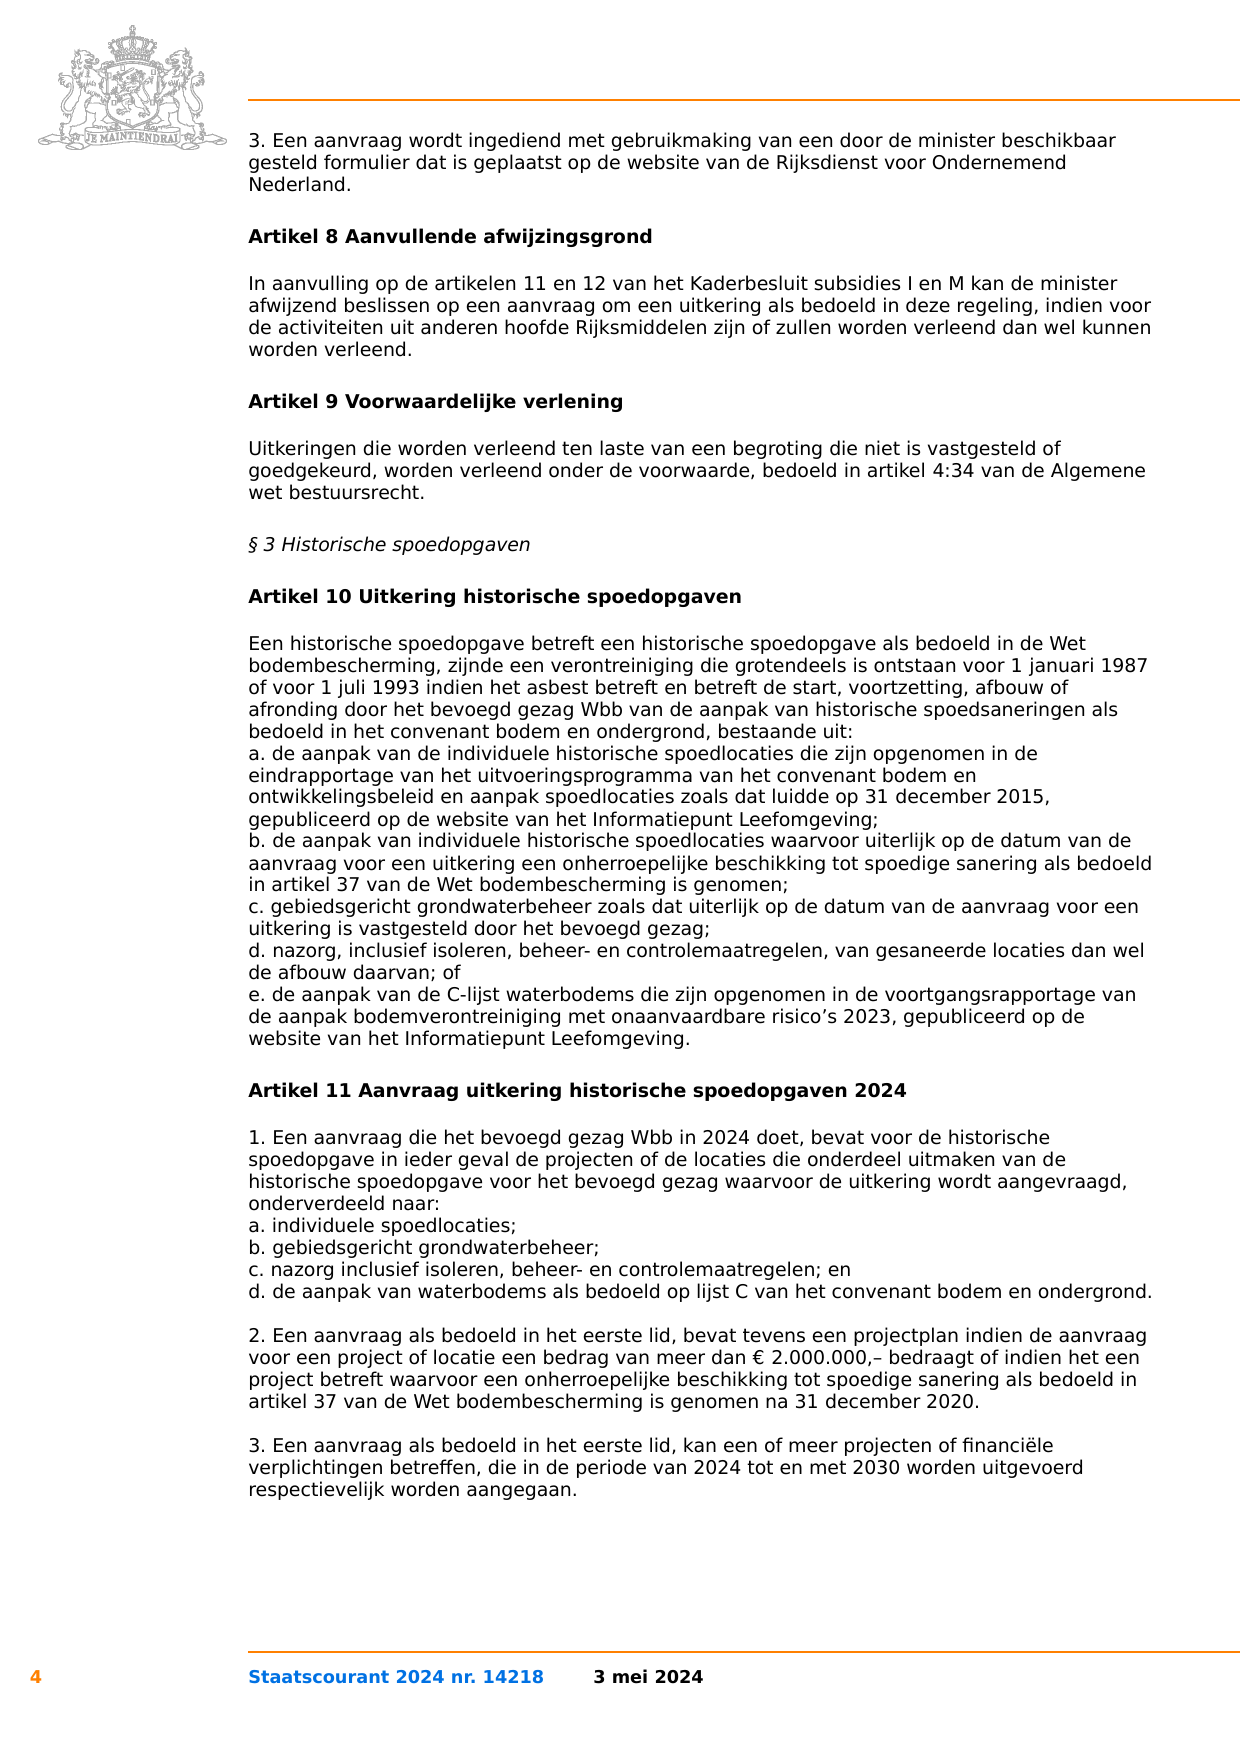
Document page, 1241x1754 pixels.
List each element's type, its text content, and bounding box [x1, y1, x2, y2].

subtitle Artikel 8 Aanvullende afwijzingsgrond [248, 226, 1163, 248]
text e. de aanpak van de C-lijst waterbodems die zijn opgenomen in de voortgangsrapportage van de aanpak bodemverontreiniging met onaanvaardbare risico’s 2023, gepubliceerd op de website van het Informatiepunt Leefomgeving. [248, 984, 1163, 1050]
text 2. Een aanvraag als bedoeld in het eerste lid, bevat tevens een projectplan indien de aanvraag voor een project of locatie een bedrag van meer dan € 2.000.000,– bedraagt of indien het een project betreft waarvoor een onherroepelijke beschikking tot spoedige sanering als bedoeld in artikel 37 van de Wet bodembescherming is genomen na 31 december 2020. [248, 1325, 1163, 1413]
subtitle Artikel 9 Voorwaardelijke verlening [248, 391, 1163, 413]
text d. nazorg, inclusief isoleren, beheer- en controlemaatregelen, van gesaneerde locaties dan wel de afbouw daarvan; of [248, 940, 1163, 984]
subtitle Artikel 11 Aanvraag uitkering historische spoedopgaven 2024 [248, 1080, 1163, 1102]
text In aanvulling op de artikelen 11 en 12 van het Kaderbesluit subsidies I en M kan de minister afwijzend beslissen op een aanvraag om een uitkering als bedoeld in deze regeling, indien voor de activiteiten uit anderen hoofde Rijksmiddelen zijn of zullen worden verleend dan wel kunnen worden verleend. [248, 273, 1163, 361]
text b. gebiedsgericht grondwaterbeheer; [248, 1237, 1163, 1259]
subtitle § 3 Historische spoedopgaven [248, 534, 1163, 556]
text c. nazorg inclusief isoleren, beheer- en controlemaatregelen; en [248, 1259, 1163, 1281]
text 1. Een aanvraag die het bevoegd gezag Wbb in 2024 doet, bevat voor de historische spoedopgave in ieder geval de projecten of de locaties die onderdeel uitmaken van de historische spoedopgave voor het bevoegd gezag waarvoor de uitkering wordt aangevraagd, onderverdeeld naar: [248, 1127, 1163, 1215]
text d. de aanpak van waterbodems als bedoeld op lijst C van het convenant bodem en ondergrond. [248, 1281, 1163, 1303]
text a. individuele spoedlocaties; [248, 1215, 1163, 1237]
text a. de aanpak van de individuele historische spoedlocaties die zijn opgenomen in de eindrapportage van het uitvoeringsprogramma van het convenant bodem en ontwikkelingsbeleid en aanpak spoedlocaties zoals dat luidde op 31 december 2015, gepubliceerd op de website van het Informatiepunt Leefomgeving; [248, 742, 1163, 830]
text Uitkeringen die worden verleend ten laste van een begroting die niet is vastgesteld of goedgekeurd, worden verleend onder de voorwaarde, bedoeld in artikel 4:34 van de Algemene wet bestuursrecht. [248, 438, 1163, 504]
text Een historische spoedopgave betreft een historische spoedopgave als bedoeld in de Wet bodembescherming, zijnde een verontreiniging die grotendeels is ontstaan voor 1 januari 1987 of voor 1 juli 1993 indien het asbest betreft en betreft de start, voortzetting, afbouw of afronding door het bevoegd gezag Wbb van de aanpak van historische spoedsaneringen als bedoeld in het convenant bodem en ondergrond, bestaande uit: [248, 633, 1163, 742]
subtitle Artikel 10 Uitkering historische spoedopgaven [248, 586, 1163, 608]
text c. gebiedsgericht grondwaterbeheer zoals dat uiterlijk op de datum van de aanvraag voor een uitkering is vastgesteld door het bevoegd gezag; [248, 896, 1163, 940]
picture [38, 25, 227, 150]
text 3. Een aanvraag als bedoeld in het eerste lid, kan een of meer projecten of financiële verplichtingen betreffen, die in de periode van 2024 tot en met 2030 worden uitgevoerd respectievelijk worden aangegaan. [248, 1435, 1163, 1501]
text b. de aanpak van individuele historische spoedlocaties waarvoor uiterlijk op de datum van de aanvraag voor een uitkering een onherroepelijke beschikking tot spoedige sanering als bedoeld in artikel 37 van de Wet bodembescherming is genomen; [248, 830, 1163, 896]
text 3. Een aanvraag wordt ingediend met gebruikmaking van een door de minister beschikbaar gesteld formulier dat is geplaatst op de website van de Rijksdienst voor Ondernemend Nederland. [248, 130, 1163, 196]
